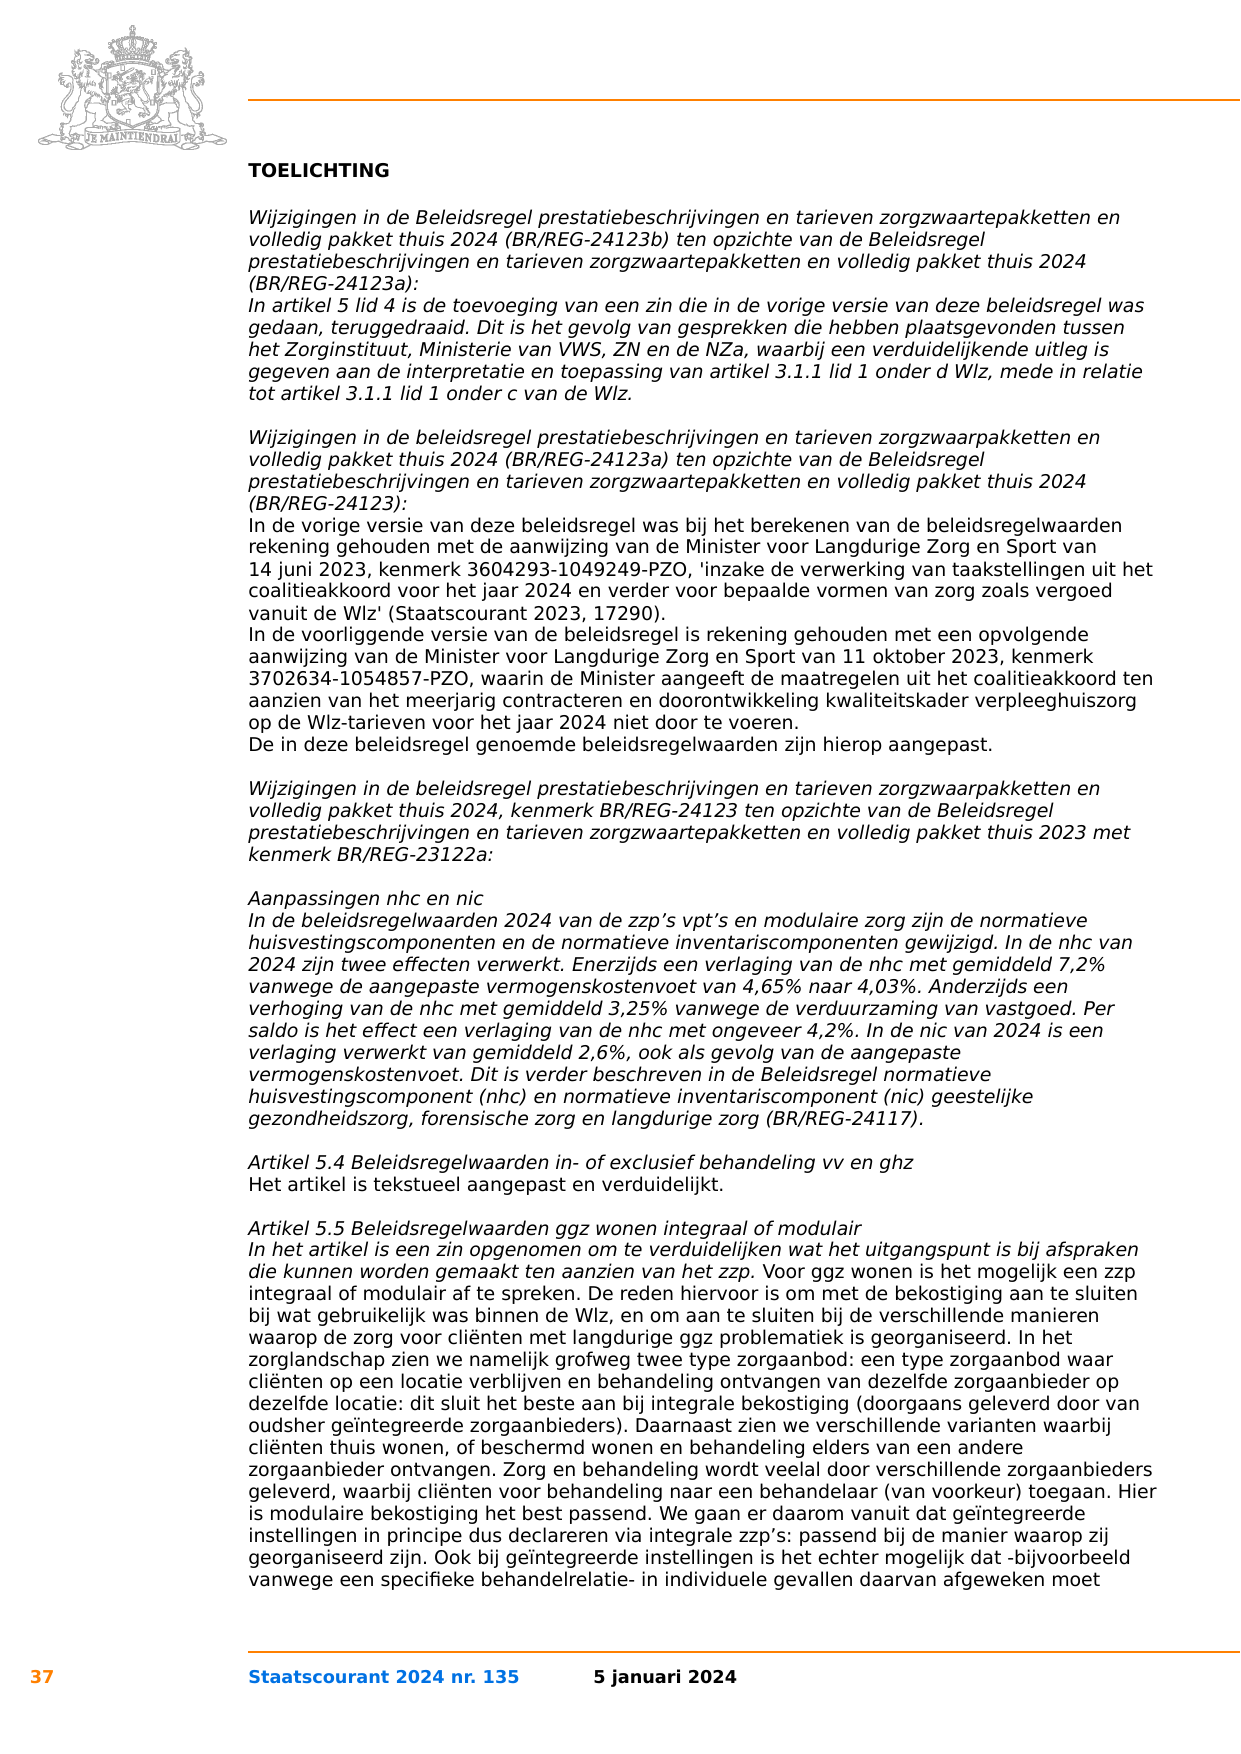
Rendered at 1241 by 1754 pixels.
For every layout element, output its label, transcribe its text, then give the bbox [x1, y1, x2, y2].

text Wijzigingen in de beleidsregel prestatiebeschrijvingen en tarieven zorgzwaarpakketten en volledig pakket thuis 2024, kenmerk BR/REG-24123 ten opzichte van de Beleidsregel prestatiebeschrijvingen en tarieven zorgzwaartepakketten en volledig pakket thuis 2023 met kenmerk BR/REG-23122a: [248, 778, 1163, 866]
text Artikel 5.5 Beleidsregelwaarden ggz wonen integraal of modulair [248, 1217, 1163, 1239]
subtitle TOELICHTING [248, 160, 1163, 182]
text Aanpassingen nhc en nic [248, 888, 1163, 910]
text Wijzigingen in de Beleidsregel prestatiebeschrijvingen en tarieven zorgzwaartepakketten en volledig pakket thuis 2024 (BR/REG-24123b) ten opzichte van de Beleidsregel prestatiebeschrijvingen en tarieven zorgzwaartepakketten en volledig pakket thuis 2024 (BR/REG-24123a): [248, 207, 1163, 295]
text In de voorliggende versie van de beleidsregel is rekening gehouden met een opvolgende aanwijzing van de Minister voor Langdurige Zorg en Sport van 11 oktober 2023, kenmerk 3702634-1054857-PZO, waarin de Minister aangeeft de maatregelen uit het coalitieakkoord ten aanzien van het meerjarig contracteren en doorontwikkeling kwaliteitskader verpleeghuiszorg op de Wlz-tarieven voor het jaar 2024 niet door te voeren. [248, 624, 1163, 734]
text In artikel 5 lid 4 is de toevoeging van een zin die in de vorige versie van deze beleidsregel was gedaan, teruggedraaid. Dit is het gevolg van gesprekken die hebben plaatsgevonden tussen het Zorginstituut, Ministerie van VWS, ZN en de NZa, waarbij een verduidelijkende uitleg is gegeven aan de interpretatie en toepassing van artikel 3.1.1 lid 1 onder d Wlz, mede in relatie tot artikel 3.1.1 lid 1 onder c van de Wlz. [248, 295, 1163, 405]
text De in deze beleidsregel genoemde beleidsregelwaarden zijn hierop aangepast. [248, 734, 1163, 756]
text Artikel 5.4 Beleidsregelwaarden in- of exclusief behandeling vv en ghz [248, 1152, 1163, 1173]
picture [38, 25, 227, 150]
text In de vorige versie van deze beleidsregel was bij het berekenen van de beleidsregelwaarden rekening gehouden met de aanwijzing van de Minister voor Langdurige Zorg en Sport van 14 juni 2023, kenmerk 3604293-1049249-PZO, 'inzake de verwerking van taakstellingen uit het coalitieakkoord voor het jaar 2024 en verder voor bepaalde vormen van zorg zoals vergoed vanuit de Wlz' (Staatscourant 2023, 17290). [248, 514, 1163, 624]
text In het artikel is een zin opgenomen om te verduidelijken wat het uitgangspunt is bij afspraken die kunnen worden gemaakt ten aanzien van het zzp. Voor ggz wonen is het mogelijk een zzp integraal of modulair af te spreken. De reden hiervoor is om met de bekostiging aan te sluiten bij wat gebruikelijk was binnen de Wlz, en om aan te sluiten bij de verschillende manieren waarop de zorg voor cliënten met langdurige ggz problematiek is georganiseerd. In het zorglandschap zien we namelijk grofweg twee type zorgaanbod: een type zorgaanbod waar cliënten op een locatie verblijven en behandeling ontvangen van dezelfde zorgaanbieder op dezelfde locatie: dit sluit het beste aan bij integrale bekostiging (doorgaans geleverd door van oudsher geïntegreerde zorgaanbieders). Daarnaast zien we verschillende varianten waarbij cliënten thuis wonen, of beschermd wonen en behandeling elders van een andere zorgaanbieder ontvangen. Zorg en behandeling wordt veelal door verschillende zorgaanbieders geleverd, waarbij cliënten voor behandeling naar een behandelaar (van voorkeur) toegaan. Hier is modulaire bekostiging het best passend. We gaan er daarom vanuit dat geïntegreerde instellingen in principe dus declareren via integrale zzp’s: passend bij de manier waarop zij georganiseerd zijn. Ook bij geïntegreerde instellingen is het echter mogelijk dat -bijvoorbeeld vanwege een specifieke behandelrelatie- in individuele gevallen daarvan afgeweken moet [248, 1239, 1163, 1591]
text In de beleidsregelwaarden 2024 van de zzp’s vpt’s en modulaire zorg zijn de normatieve huisvestingscomponenten en de normatieve inventariscomponenten gewijzigd. In de nhc van 2024 zijn twee effecten verwerkt. Enerzijds een verlaging van de nhc met gemiddeld 7,2% vanwege de aangepaste vermogenskostenvoet van 4,65% naar 4,03%. Anderzijds een verhoging van de nhc met gemiddeld 3,25% vanwege de verduurzaming van vastgoed. Per saldo is het effect een verlaging van de nhc met ongeveer 4,2%. In de nic van 2024 is een verlaging verwerkt van gemiddeld 2,6%, ook als gevolg van de aangepaste vermogenskostenvoet. Dit is verder beschreven in de Beleidsregel normatieve huisvestingscomponent (nhc) en normatieve inventariscomponent (nic) geestelijke gezondheidszorg, forensische zorg en langdurige zorg (BR/REG-24117). [248, 910, 1163, 1130]
text Het artikel is tekstueel aangepast en verduidelijkt. [248, 1173, 1163, 1196]
text Wijzigingen in de beleidsregel prestatiebeschrijvingen en tarieven zorgzwaarpakketten en volledig pakket thuis 2024 (BR/REG-24123a) ten opzichte van de Beleidsregel prestatiebeschrijvingen en tarieven zorgzwaartepakketten en volledig pakket thuis 2024 (BR/REG-24123): [248, 427, 1163, 514]
